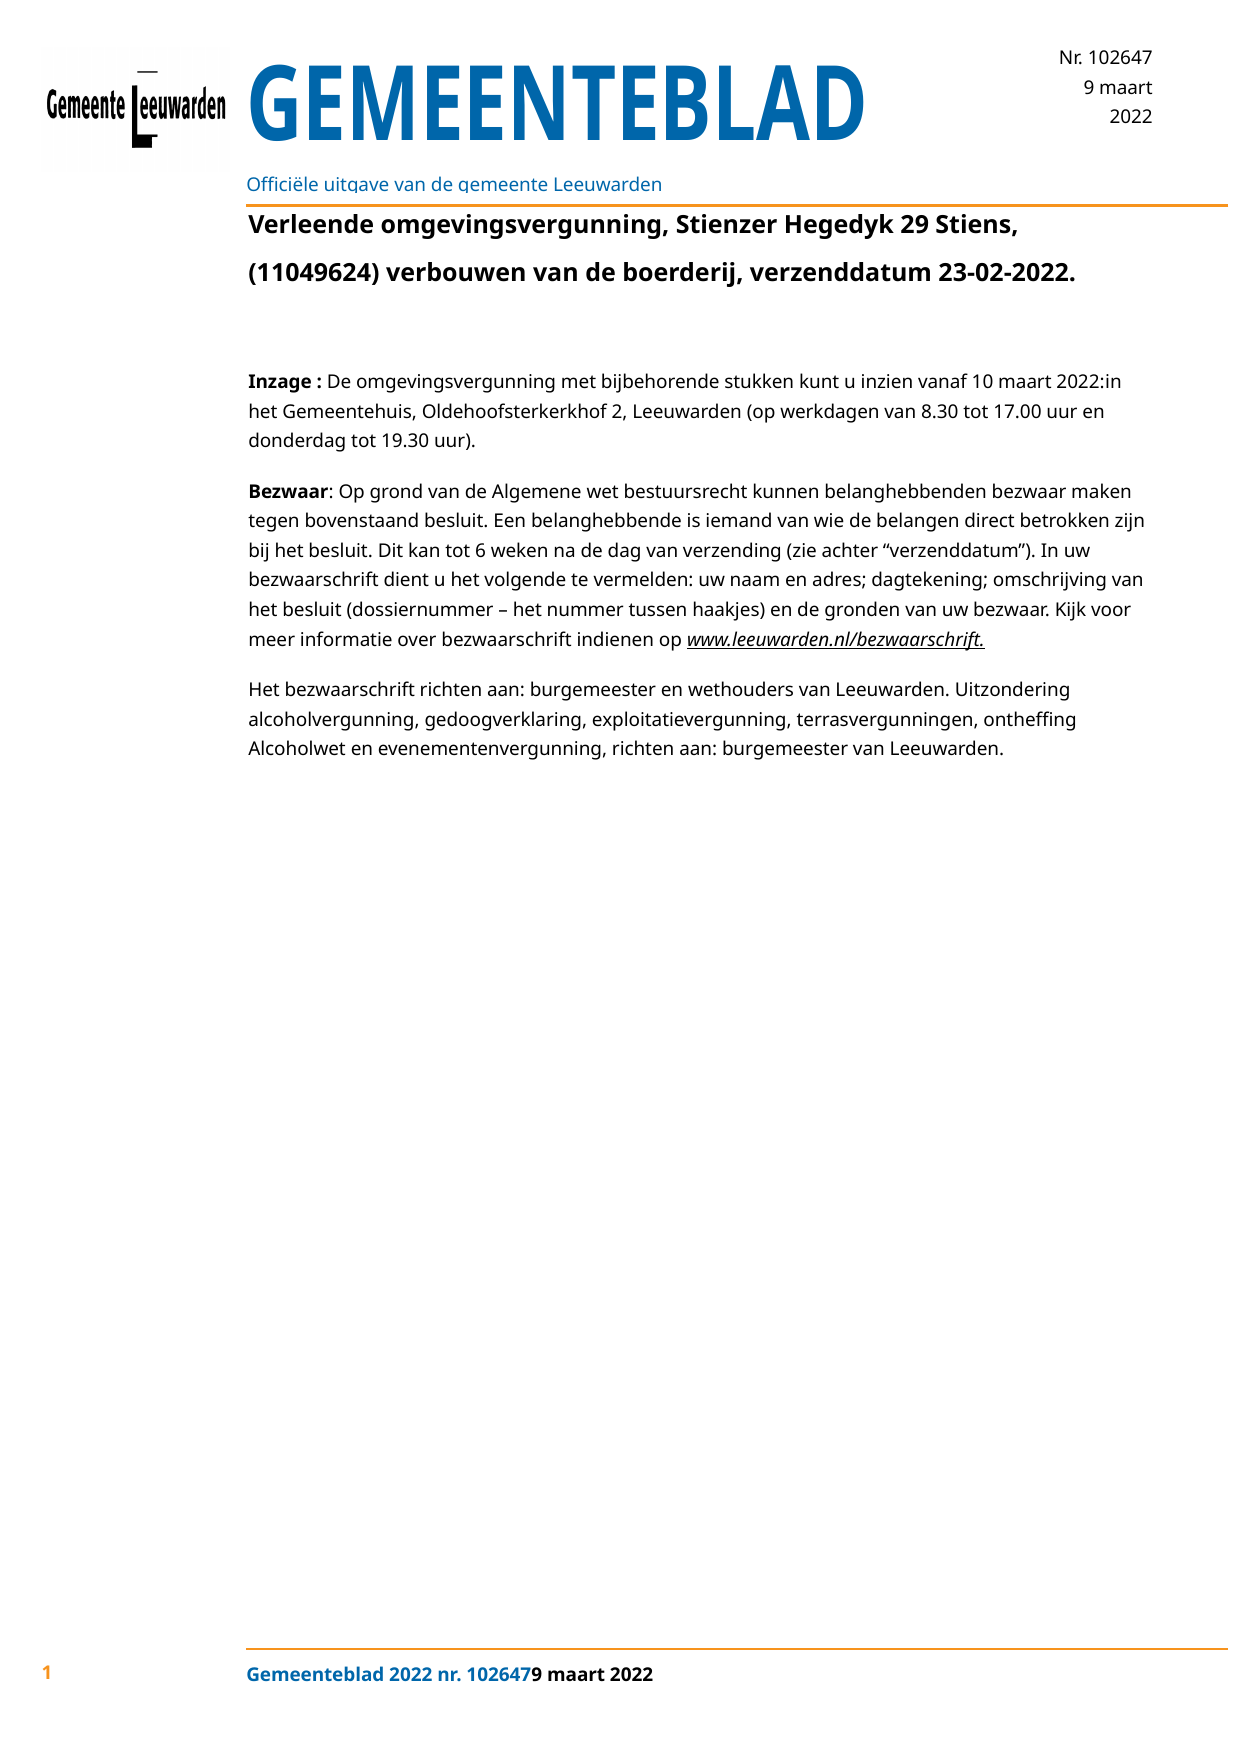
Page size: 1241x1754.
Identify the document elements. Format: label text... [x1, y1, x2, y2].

picture [41, 47, 231, 172]
text Inzage : De omgevingsvergunning met bijbehorende stukken kunt u inzien vanaf 10 maart 2022:in het Gemeentehuis, Oldehoofsterkerkhof 2, Leeuwarden (op werkdagen van 8.30 tot 17.00 uur en donderdag tot 19.30 uur). [248, 368, 1152, 453]
text Het bezwaarschrift richten aan: burgemeester en wethouders van Leeuwarden. Uitzondering alcoholvergunning, gedoogverklaring, exploitatievergunning, terrasvergunningen, ontheffing Alcoholwet en evenementenvergunning, richten aan: burgemeester van Leeuwarden. [248, 676, 1152, 761]
text Bezwaar: Op grond van de Algemene wet bestuursrecht kunnen belanghebbenden bezwaar maken tegen bovenstaand besluit. Een belanghebbende is iemand van wie de belangen direct betrokken zijn bij het besluit. Dit kan tot 6 weken na de dag van verzending (zie achter “verzenddatum”). In uw bezwaarschrift dient u het volgende te vermelden: uw naam en adres; dagtekening; omschrijving van het besluit (dossiernummer – het nummer tussen haakjes) en de gronden van uw bezwaar. Kijk voor meer informatie over bezwaarschrift indienen op www.leeuwarden.nl/bezwaarschrift. [248, 478, 1152, 652]
text Verleende omgevingsvergunning, Stienzer Hegedyk 29 Stiens, (11049624) verbouwen van de boerderij, verzenddatum 23-02-2022. [248, 207, 1152, 288]
